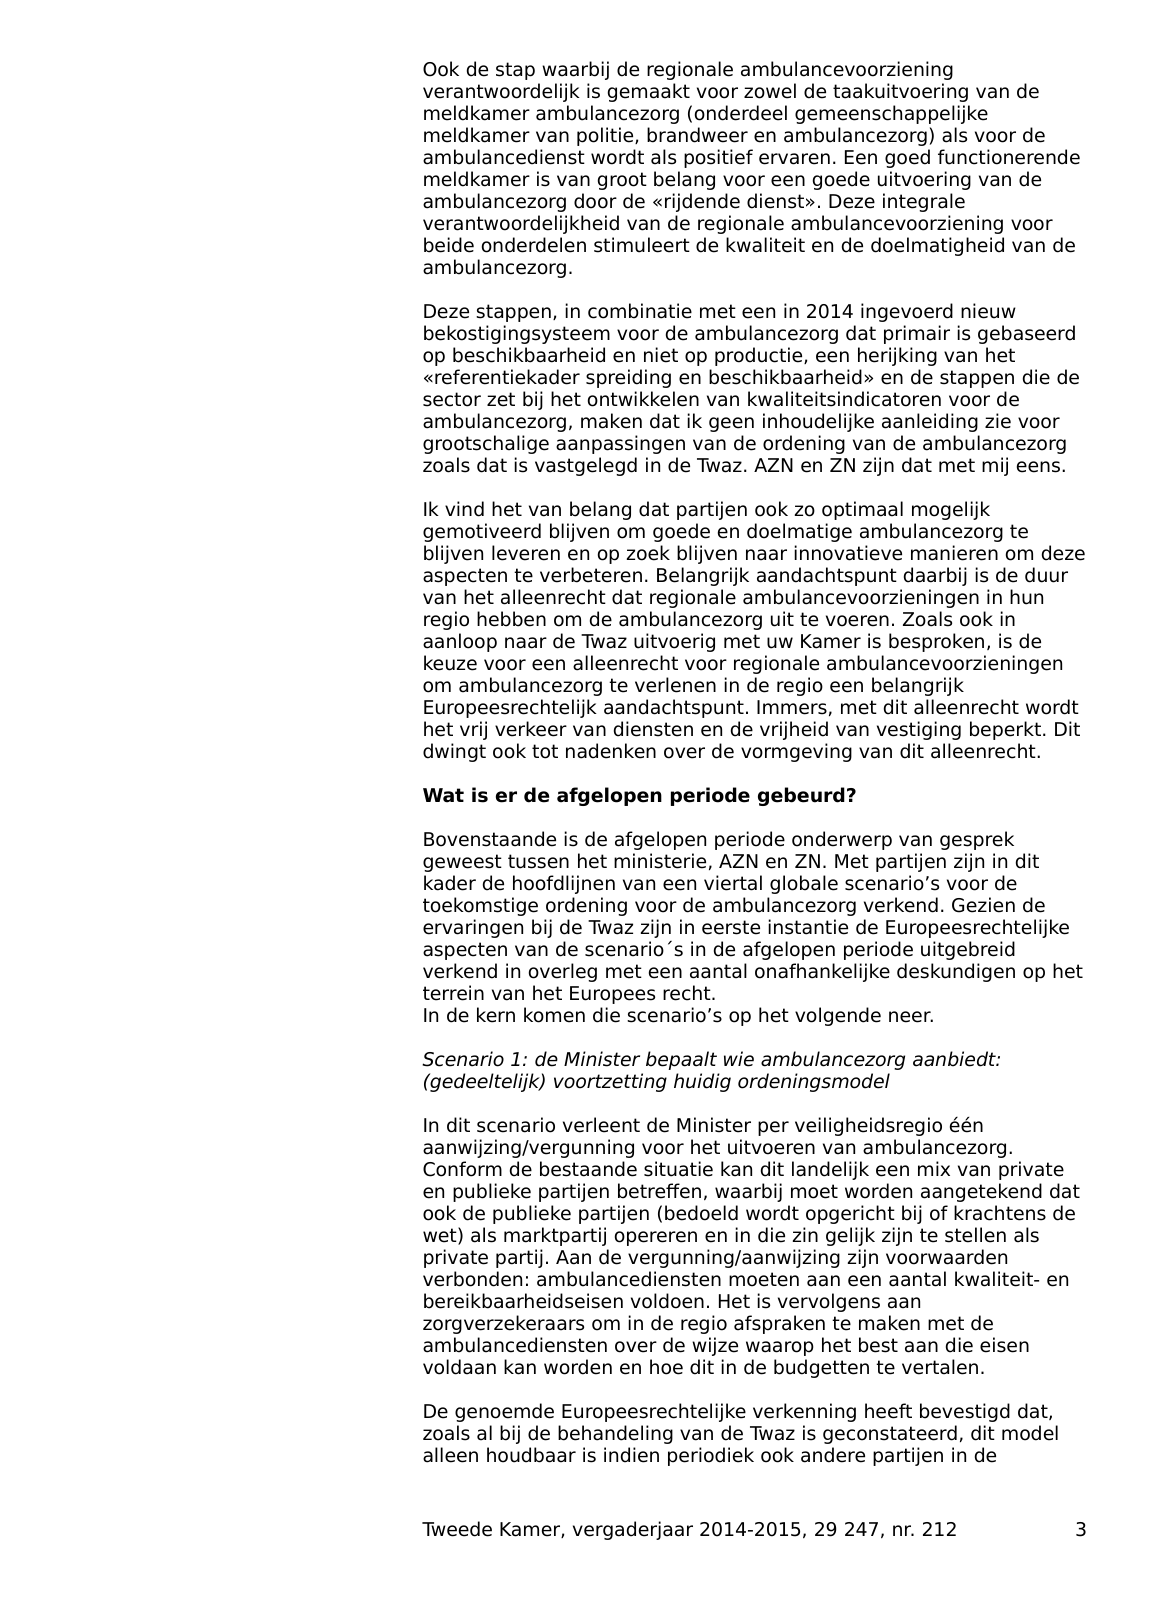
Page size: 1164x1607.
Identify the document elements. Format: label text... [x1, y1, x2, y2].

text De genoemde Europeesrechtelijke verkenning heeft bevestigd dat, zoals al bij de behandeling van de Twaz is geconstateerd, dit model alleen houdbaar is indien periodiek ook andere partijen in de [422, 1401, 1087, 1467]
text Bovenstaande is de afgelopen periode onderwerp van gesprek geweest tussen het ministerie, AZN en ZN. Met partijen zijn in dit kader de hoofdlijnen van een viertal globale scenario’s voor de toekomstige ordening voor de ambulancezorg verkend. Gezien de ervaringen bij de Twaz zijn in eerste instantie de Europeesrechtelijke aspecten van de scenario´s in de afgelopen periode uitgebreid verkend in overleg met een aantal onafhankelijke deskundigen op het terrein van het Europees recht. [422, 829, 1087, 1005]
text Ik vind het van belang dat partijen ook zo optimaal mogelijk gemotiveerd blijven om goede en doelmatige ambulancezorg te blijven leveren en op zoek blijven naar innovatieve manieren om deze aspecten te verbeteren. Belangrijk aandachtspunt daarbij is de duur van het alleenrecht dat regionale ambulancevoorzieningen in hun regio hebben om de ambulancezorg uit te voeren. Zoals ook in aanloop naar de Twaz uitvoerig met uw Kamer is besproken, is de keuze voor een alleenrecht voor regionale ambulancevoorzieningen om ambulancezorg te verlenen in de regio een belangrijk Europeesrechtelijk aandachtspunt. Immers, met dit alleenrecht wordt het vrij verkeer van diensten en de vrijheid van vestiging beperkt. Dit dwingt ook tot nadenken over de vormgeving van dit alleenrecht. [422, 499, 1087, 763]
text In dit scenario verleent de Minister per veiligheidsregio één aanwijzing/vergunning voor het uitvoeren van ambulancezorg. Conform de bestaande situatie kan dit landelijk een mix van private en publieke partijen betreffen, waarbij moet worden aangetekend dat ook de publieke partijen (bedoeld wordt opgericht bij of krachtens de wet) als marktpartij opereren en in die zin gelijk zijn te stellen als private partij. Aan de vergunning/aanwijzing zijn voorwaarden verbonden: ambulancediensten moeten aan een aantal kwaliteit- en bereikbaarheidseisen voldoen. Het is vervolgens aan zorgverzekeraars om in de regio afspraken te maken met de ambulancediensten over de wijze waarop het best aan die eisen voldaan kan worden en hoe dit in de budgetten te vertalen. [422, 1115, 1087, 1379]
text In de kern komen die scenario’s op het volgende neer. [422, 1005, 1087, 1027]
subtitle Wat is er de afgelopen periode gebeurd? [422, 785, 1087, 807]
subtitle Scenario 1: de Minister bepaalt wie ambulancezorg aanbiedt: (gedeeltelijk) voortzetting huidig ordeningsmodel [422, 1049, 1087, 1093]
text Ook de stap waarbij de regionale ambulancevoorziening verantwoordelijk is gemaakt voor zowel de taakuitvoering van de meldkamer ambulancezorg (onderdeel gemeenschappelijke meldkamer van politie, brandweer en ambulancezorg) als voor de ambulancedienst wordt als positief ervaren. Een goed functionerende meldkamer is van groot belang voor een goede uitvoering van de ambulancezorg door de «rijdende dienst». Deze integrale verantwoordelijkheid van de regionale ambulancevoorziening voor beide onderdelen stimuleert de kwaliteit en de doelmatigheid van de ambulancezorg. [422, 59, 1087, 279]
text Deze stappen, in combinatie met een in 2014 ingevoerd nieuw bekostigingsysteem voor de ambulancezorg dat primair is gebaseerd op beschikbaarheid en niet op productie, een herijking van het «referentiekader spreiding en beschikbaarheid» en de stappen die de sector zet bij het ontwikkelen van kwaliteitsindicatoren voor de ambulancezorg, maken dat ik geen inhoudelijke aanleiding zie voor grootschalige aanpassingen van de ordening van de ambulancezorg zoals dat is vastgelegd in de Twaz. AZN en ZN zijn dat met mij eens. [422, 301, 1087, 477]
